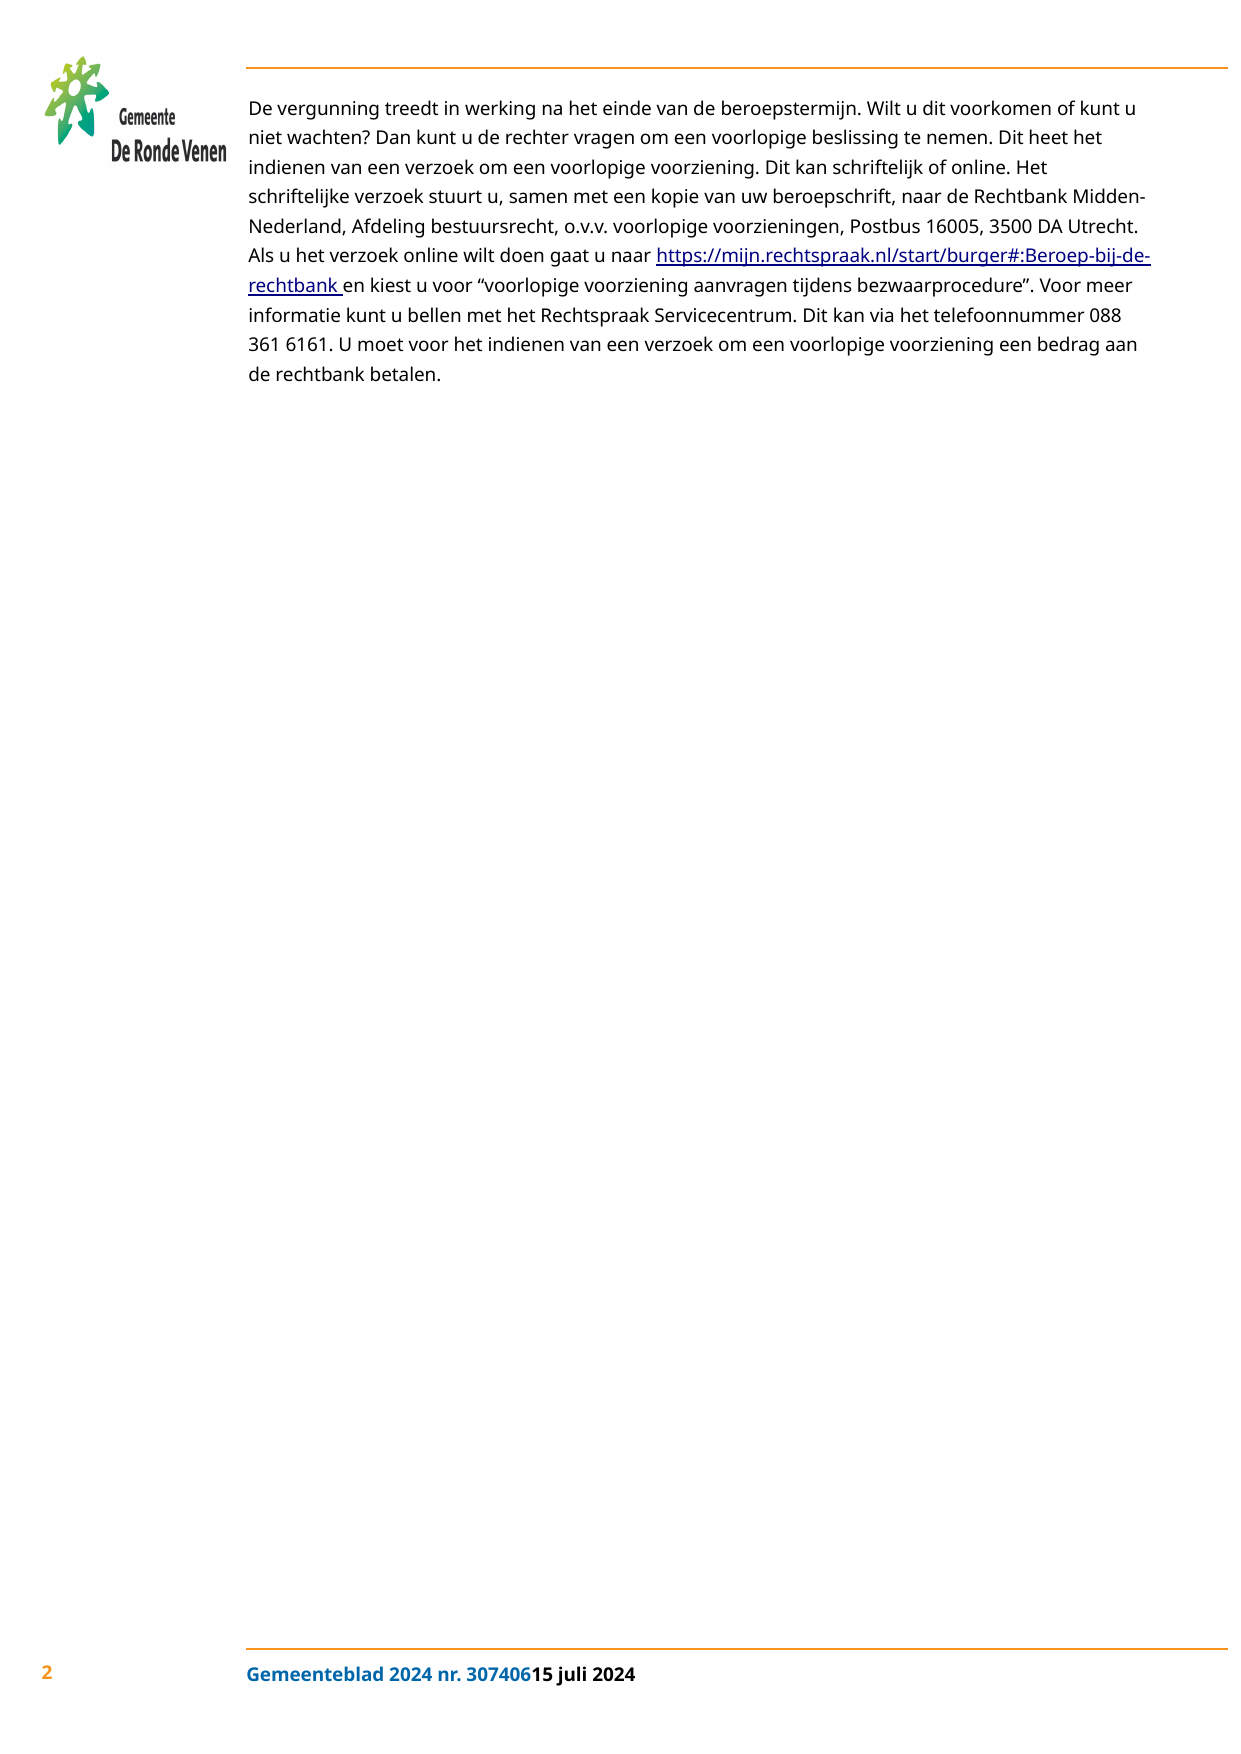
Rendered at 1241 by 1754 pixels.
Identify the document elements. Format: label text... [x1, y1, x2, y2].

picture [41, 47, 231, 172]
text De vergunning treedt in werking na het einde van de beroepstermijn. Wilt u dit voorkomen of kunt u niet wachten? Dan kunt u de rechter vragen om een voorlopige beslissing te nemen. Dit heet het indienen van een verzoek om een voorlopige voorziening. Dit kan schriftelijk of online. Het schriftelijke verzoek stuurt u, samen met een kopie van uw beroepschrift, naar de Rechtbank Midden-Nederland, Afdeling bestuursrecht, o.v.v. voorlopige voorzieningen, Postbus 16005, 3500 DA Utrecht. Als u het verzoek online wilt doen gaat u naar https://mijn.rechtspraak.nl/start/burger#:Beroep-bij-de-rechtbank en kiest u voor “voorlopige voorziening aanvragen tijdens bezwaarprocedure”. Voor meer informatie kunt u bellen met het Rechtspraak Servicecentrum. Dit kan via het telefoonnummer 088 361 6161. U moet voor het indienen van een verzoek om een voorlopige voorziening een bedrag aan de rechtbank betalen. [248, 95, 1152, 387]
